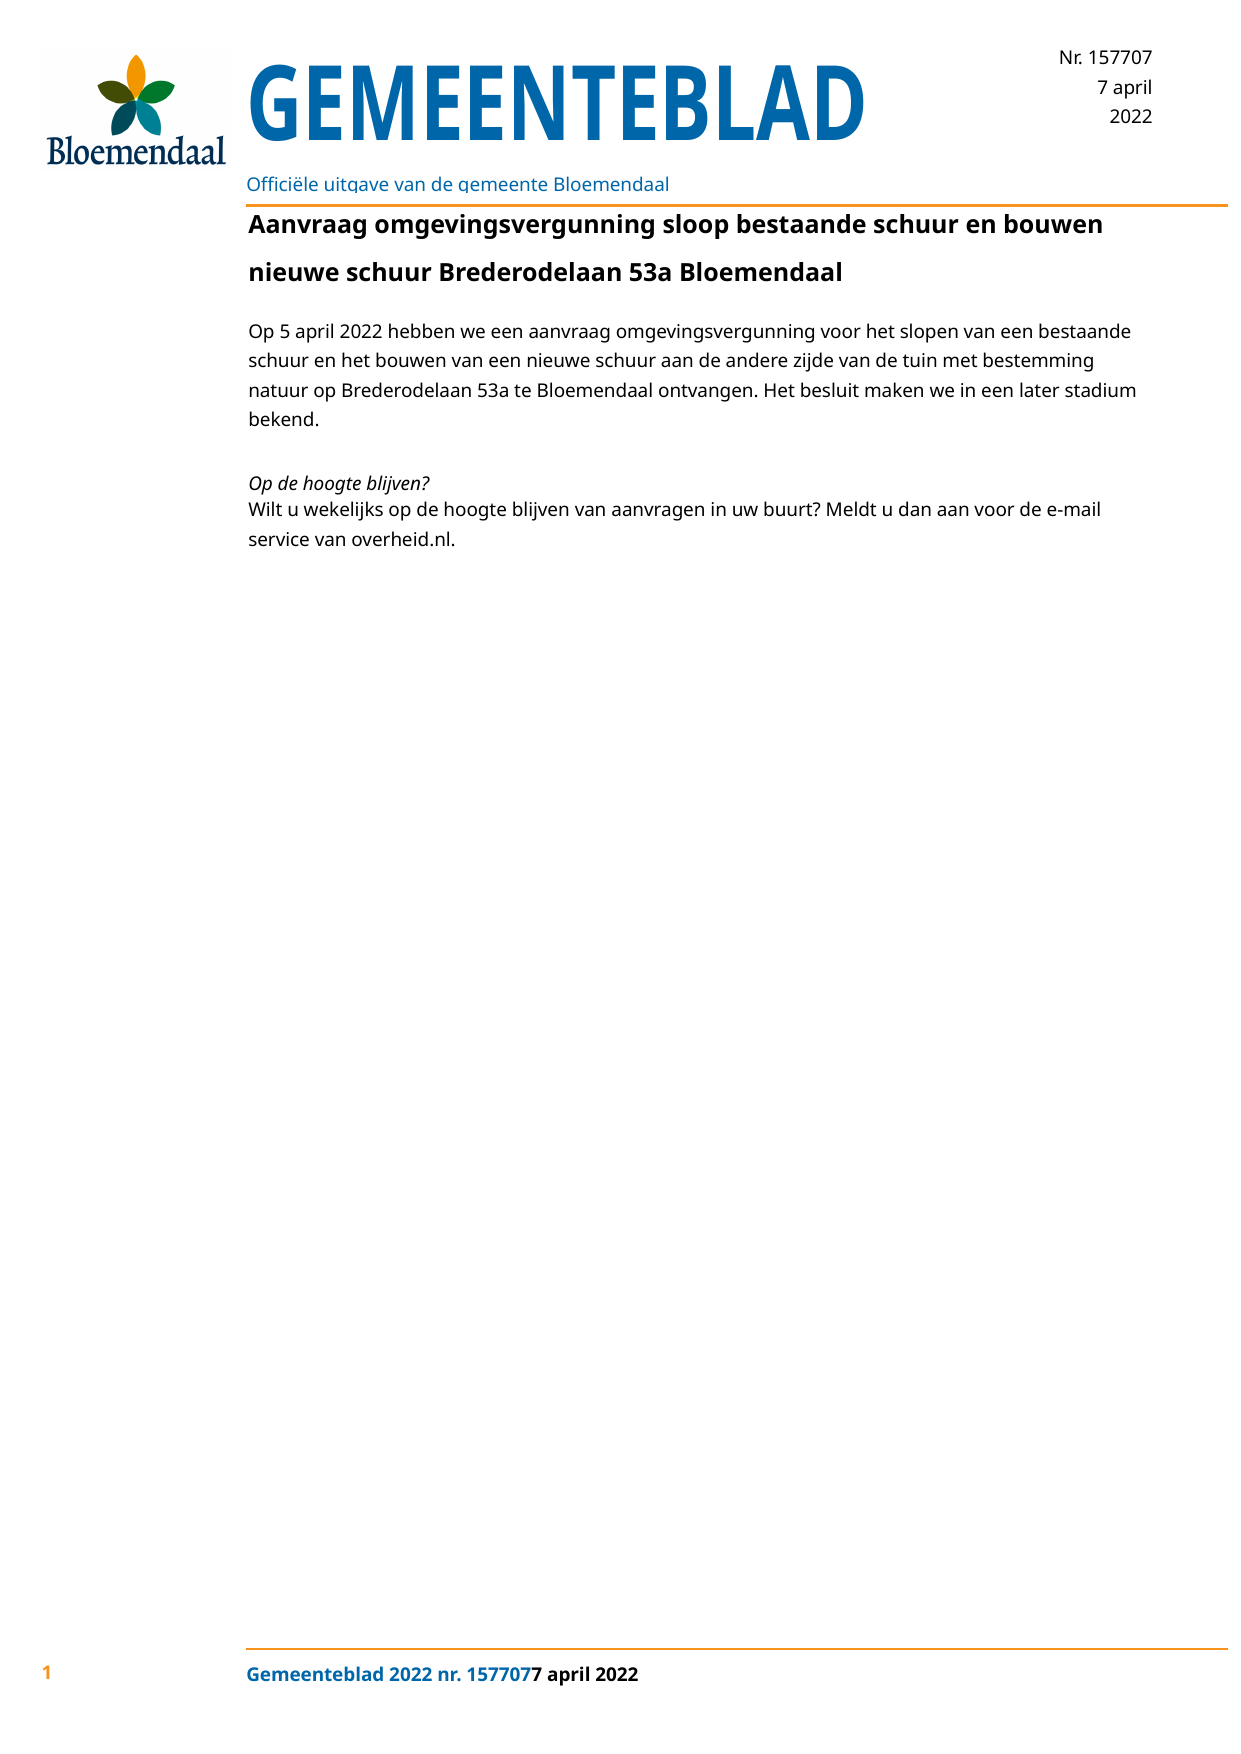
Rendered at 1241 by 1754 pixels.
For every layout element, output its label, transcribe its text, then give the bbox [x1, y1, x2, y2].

text Op de hoogte blijven? [248, 471, 1152, 496]
text Aanvraag omgevingsvergunning sloop bestaande schuur en bouwen nieuwe schuur Brederodelaan 53a Bloemendaal [248, 207, 1152, 288]
picture [41, 47, 231, 172]
text Wilt u wekelijks op de hoogte blijven van aanvragen in uw buurt? Meldt u dan aan voor de e-mail service van overheid.nl. [248, 496, 1152, 552]
text Op 5 april 2022 hebben we een aanvraag omgevingsvergunning voor het slopen van een bestaande schuur en het bouwen van een nieuwe schuur aan de andere zijde van de tuin met bestemming natuur op Brederodelaan 53a te Bloemendaal ontvangen. Het besluit maken we in een later stadium bekend. [248, 318, 1152, 432]
